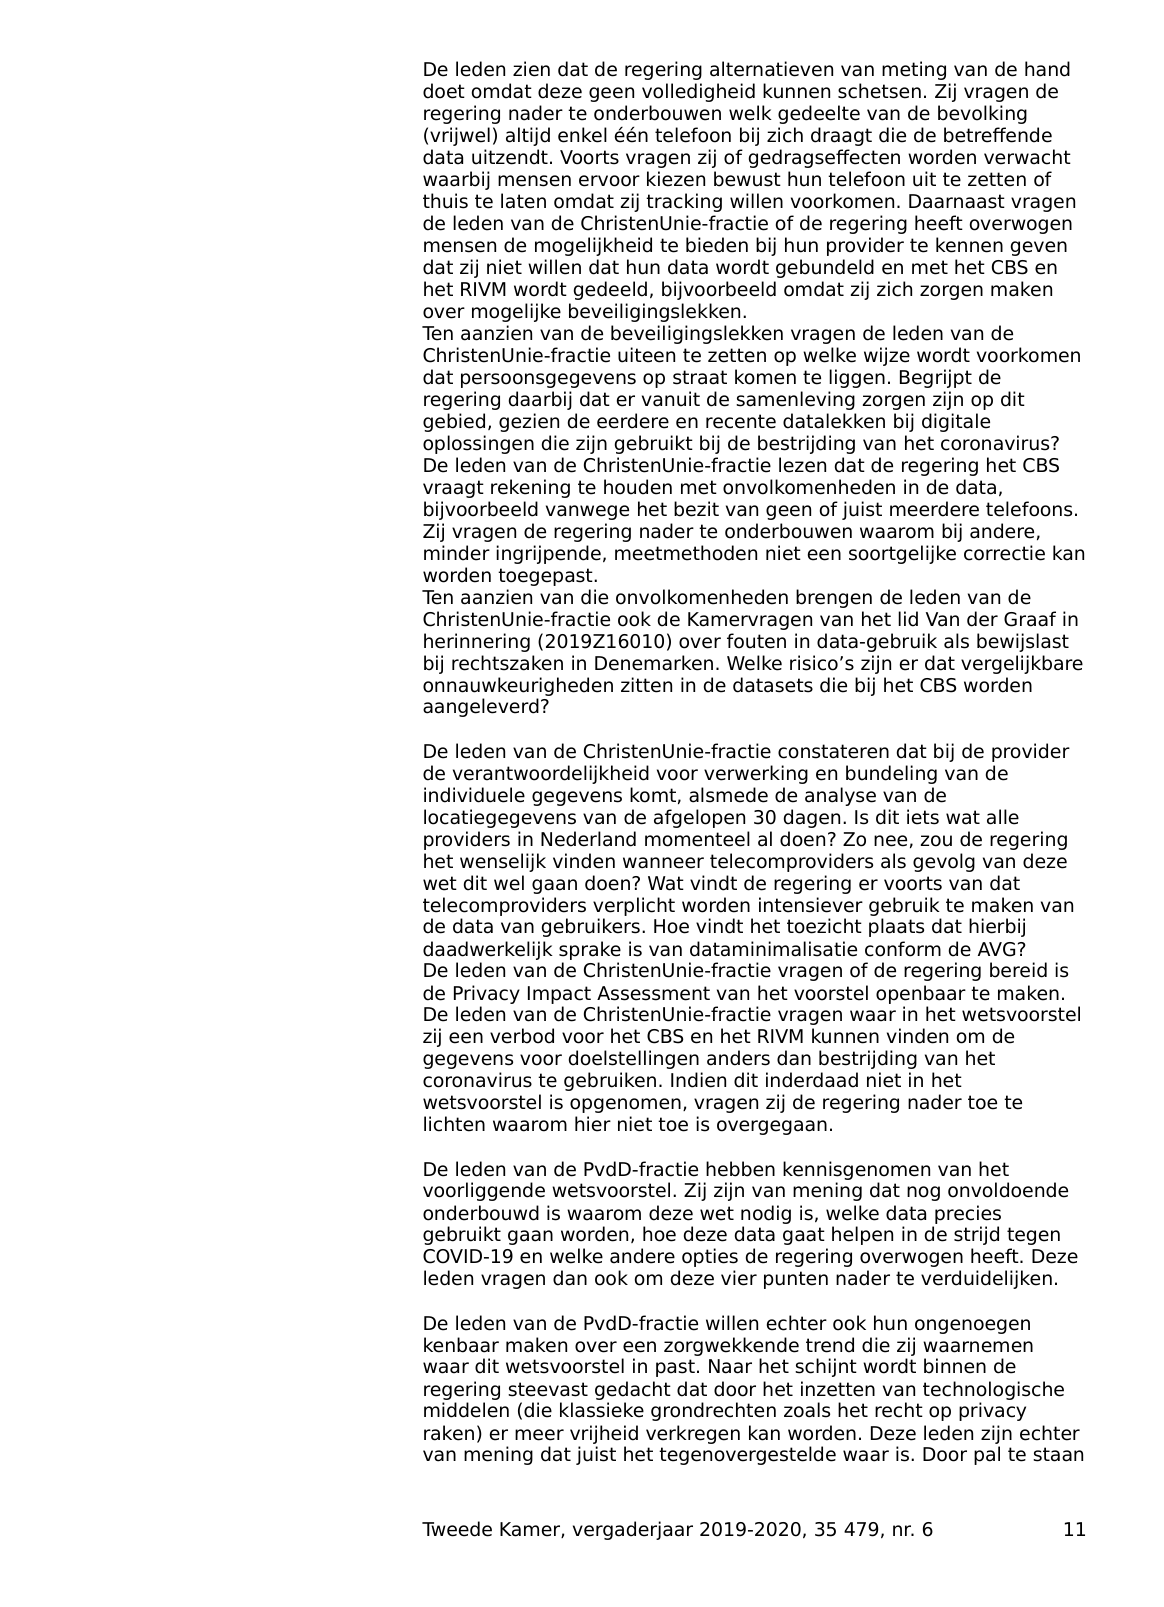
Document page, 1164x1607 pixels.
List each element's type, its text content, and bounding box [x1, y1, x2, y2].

text De leden van de PvdD-fractie hebben kennisgenomen van het voorliggende wetsvoorstel. Zij zijn van mening dat nog onvoldoende onderbouwd is waarom deze wet nodig is, welke data precies gebruikt gaan worden, hoe deze data gaat helpen in de strijd tegen COVID-19 en welke andere opties de regering overwogen heeft. Deze leden vragen dan ook om deze vier punten nader te verduidelijken. [422, 1158, 1087, 1290]
text De leden zien dat de regering alternatieven van meting van de hand doet omdat deze geen volledigheid kunnen schetsen. Zij vragen de regering nader te onderbouwen welk gedeelte van de bevolking (vrijwel) altijd enkel één telefoon bij zich draagt die de betreffende data uitzendt. Voorts vragen zij of gedragseffecten worden verwacht waarbij mensen ervoor kiezen bewust hun telefoon uit te zetten of thuis te laten omdat zij tracking willen voorkomen. Daarnaast vragen de leden van de ChristenUnie-fractie of de regering heeft overwogen mensen de mogelijkheid te bieden bij hun provider te kennen geven dat zij niet willen dat hun data wordt gebundeld en met het CBS en het RIVM wordt gedeeld, bijvoorbeeld omdat zij zich zorgen maken over mogelijke beveiligingslekken. [422, 59, 1087, 323]
text De leden van de ChristenUnie-fractie lezen dat de regering het CBS vraagt rekening te houden met onvolkomenheden in de data, bijvoorbeeld vanwege het bezit van geen of juist meerdere telefoons. Zij vragen de regering nader te onderbouwen waarom bij andere, minder ingrijpende, meetmethoden niet een soortgelijke correctie kan worden toegepast. [422, 455, 1087, 587]
text De leden van de ChristenUnie-fractie vragen waar in het wetsvoorstel zij een verbod voor het CBS en het RIVM kunnen vinden om de gegevens voor doelstellingen anders dan bestrijding van het coronavirus te gebruiken. Indien dit inderdaad niet in het wetsvoorstel is opgenomen, vragen zij de regering nader toe te lichten waarom hier niet toe is overgegaan. [422, 1004, 1087, 1136]
text De leden van de ChristenUnie-fractie vragen of de regering bereid is de Privacy Impact Assessment van het voorstel openbaar te maken. [422, 960, 1087, 1004]
text De leden van de PvdD-fractie willen echter ook hun ongenoegen kenbaar maken over een zorgwekkende trend die zij waarnemen waar dit wetsvoorstel in past. Naar het schijnt wordt binnen de regering steevast gedacht dat door het inzetten van technologische middelen (die klassieke grondrechten zoals het recht op privacy raken) er meer vrijheid verkregen kan worden. Deze leden zijn echter van mening dat juist het tegenovergestelde waar is. Door pal te staan [422, 1312, 1087, 1466]
text Ten aanzien van de beveiligingslekken vragen de leden van de ChristenUnie-fractie uiteen te zetten op welke wijze wordt voorkomen dat persoonsgegevens op straat komen te liggen. Begrijpt de regering daarbij dat er vanuit de samenleving zorgen zijn op dit gebied, gezien de eerdere en recente datalekken bij digitale oplossingen die zijn gebruikt bij de bestrijding van het coronavirus? [422, 323, 1087, 455]
text De leden van de ChristenUnie-fractie constateren dat bij de provider de verantwoordelijkheid voor verwerking en bundeling van de individuele gegevens komt, alsmede de analyse van de locatiegegevens van de afgelopen 30 dagen. Is dit iets wat alle providers in Nederland momenteel al doen? Zo nee, zou de regering het wenselijk vinden wanneer telecomproviders als gevolg van deze wet dit wel gaan doen? Wat vindt de regering er voorts van dat telecomproviders verplicht worden intensiever gebruik te maken van de data van gebruikers. Hoe vindt het toezicht plaats dat hierbij daadwerkelijk sprake is van dataminimalisatie conform de AVG? [422, 741, 1087, 960]
text Ten aanzien van die onvolkomenheden brengen de leden van de ChristenUnie-fractie ook de Kamervragen van het lid Van der Graaf in herinnering (2019Z16010) over fouten in data-gebruik als bewijslast bij rechtszaken in Denemarken. Welke risico’s zijn er dat vergelijkbare onnauwkeurigheden zitten in de datasets die bij het CBS worden aangeleverd? [422, 587, 1087, 718]
